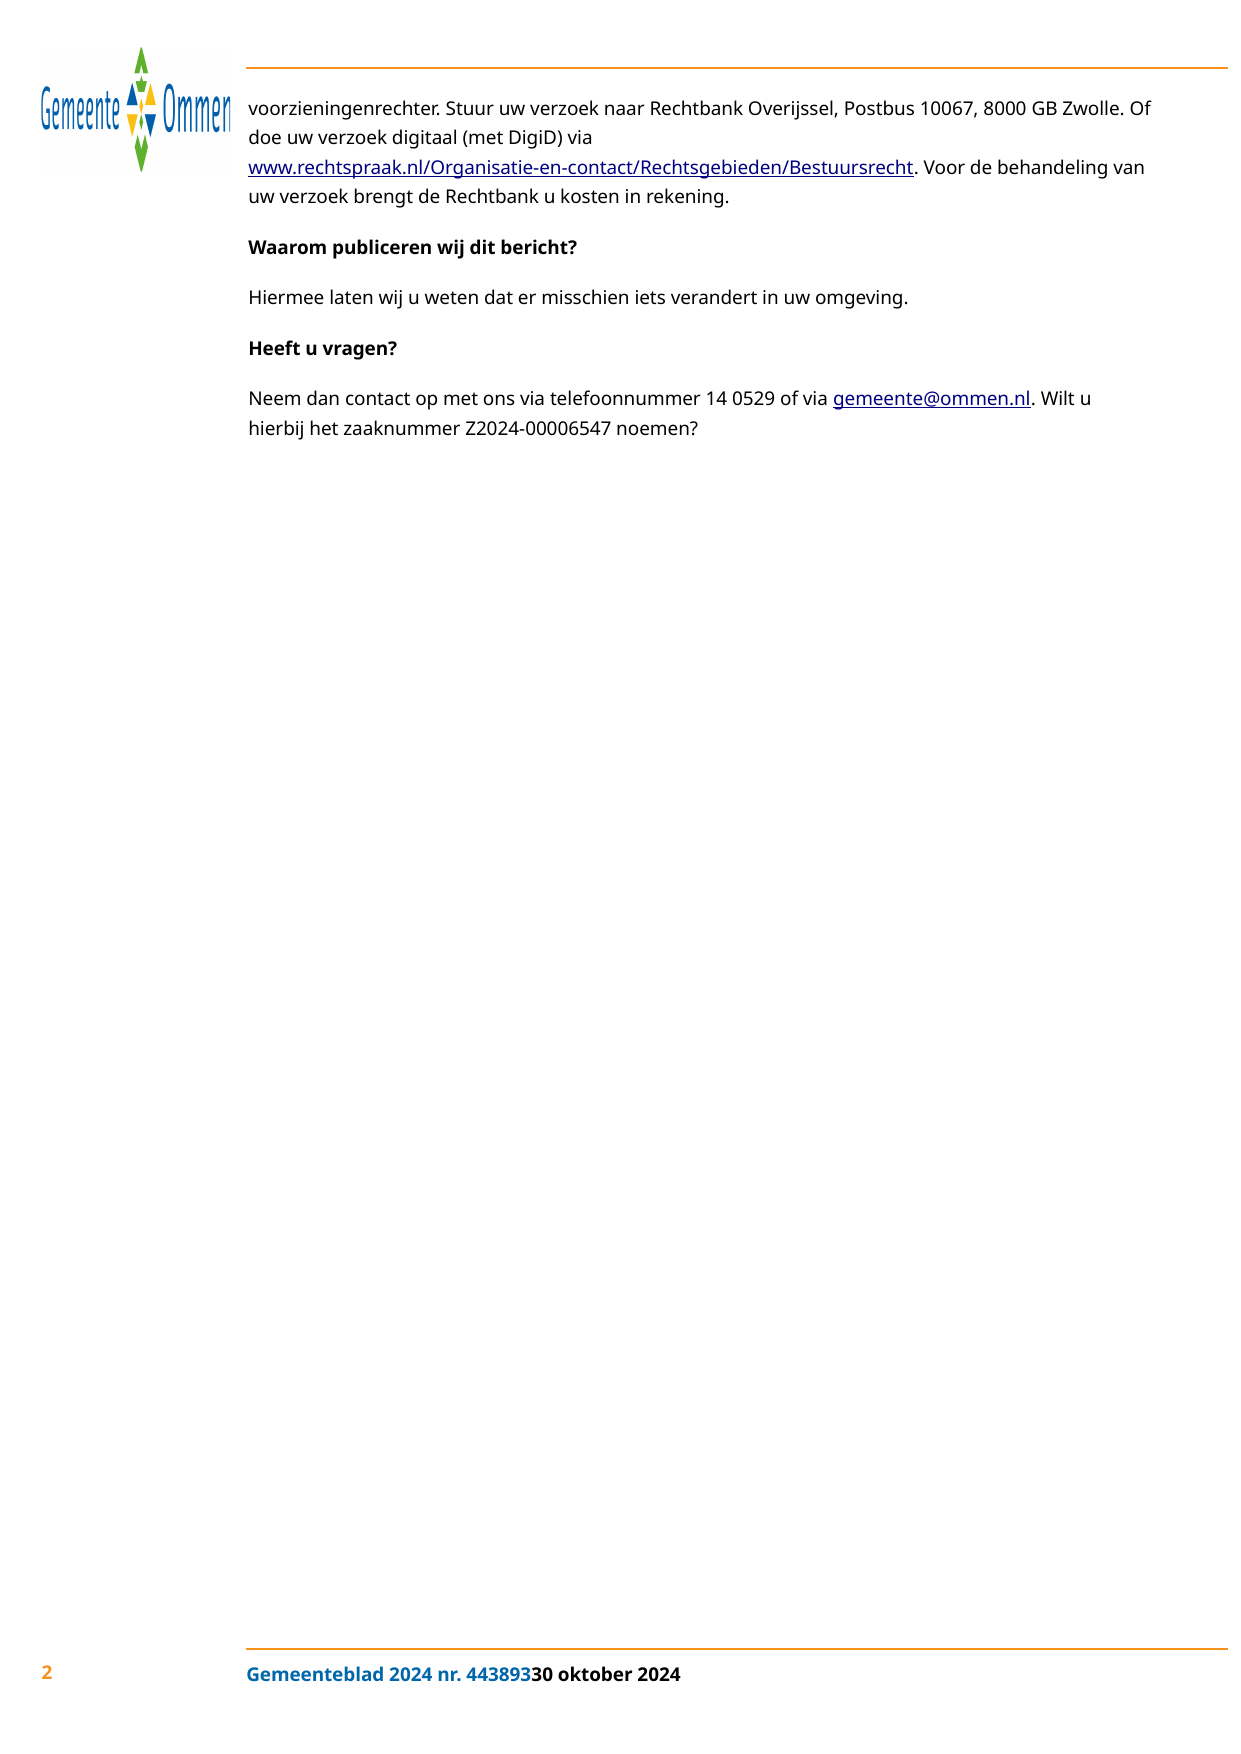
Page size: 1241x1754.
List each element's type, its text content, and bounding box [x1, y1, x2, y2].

text Neem dan contact op met ons via telefoonnummer 14 0529 of via gemeente@ommen.nl. Wilt u hierbij het zaaknummer Z2024-00006547 noemen? [248, 385, 1152, 441]
text voorzieningenrechter. Stuur uw verzoek naar Rechtbank Overijssel, Postbus 10067, 8000 GB Zwolle. Of doe uw verzoek digitaal (met DigiD) via www.rechtspraak.nl/Organisatie-en-contact/Rechtsgebieden/Bestuursrecht. Voor de behandeling van uw verzoek brengt de Rechtbank u kosten in rekening. [248, 95, 1152, 209]
text Waarom publiceren wij dit bericht? [248, 234, 1152, 260]
text Heeft u vragen? [248, 335, 1152, 361]
text Hiermee laten wij u weten dat er misschien iets verandert in uw omgeving. [248, 284, 1152, 310]
picture [41, 47, 231, 172]
